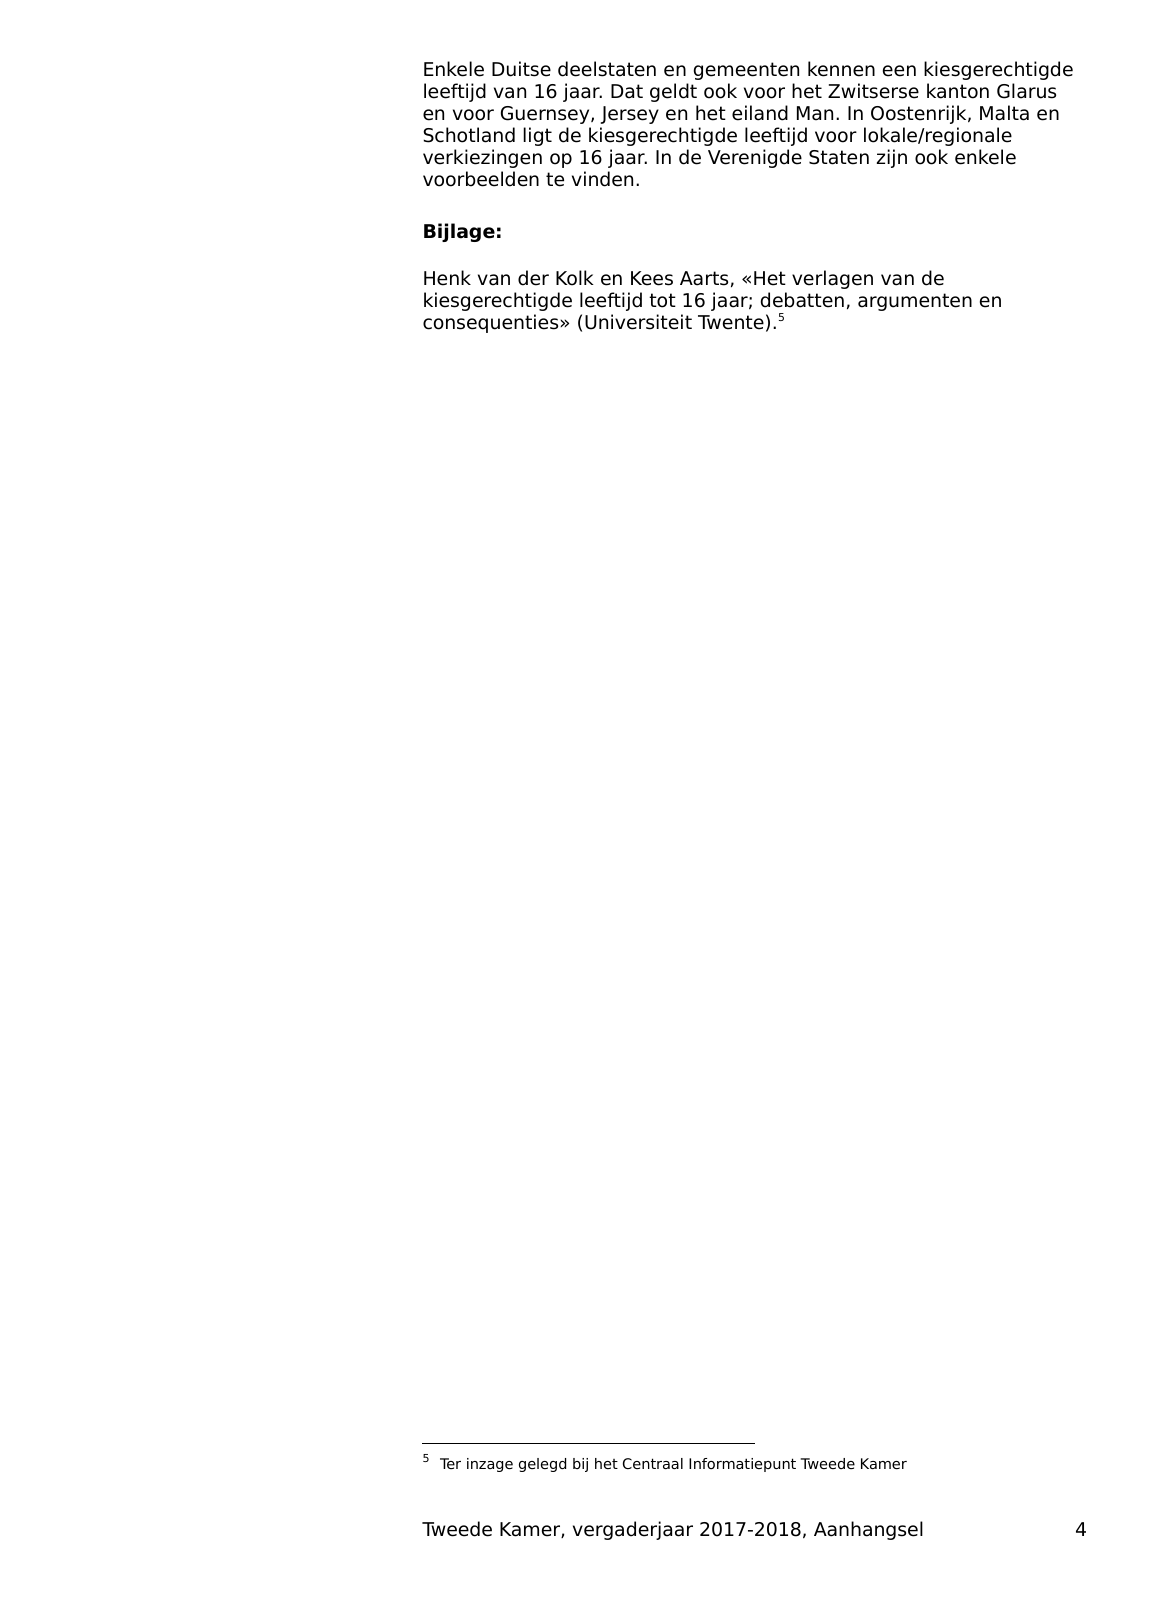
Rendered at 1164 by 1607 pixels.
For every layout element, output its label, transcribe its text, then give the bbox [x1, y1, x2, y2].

subtitle Bijlage: [422, 221, 1087, 243]
text Henk van der Kolk en Kees Aarts, «Het verlagen van de kiesgerechtigde leeftijd tot 16 jaar; debatten, argumenten en consequenties» (Universiteit Twente). [422, 268, 1087, 334]
text Enkele Duitse deelstaten en gemeenten kennen een kiesgerechtigde leeftijd van 16 jaar. Dat geldt ook voor het Zwitserse kanton Glarus en voor Guernsey, Jersey en het eiland Man. In Oostenrijk, Malta en Schotland ligt de kiesgerechtigde leeftijd voor lokale/regionale verkiezingen op 16 jaar. In de Verenigde Staten zijn ook enkele voorbeelden te vinden. [422, 59, 1087, 191]
text Ter inzage gelegd bij het Centraal Informatiepunt Tweede Kamer [422, 1452, 1087, 1474]
